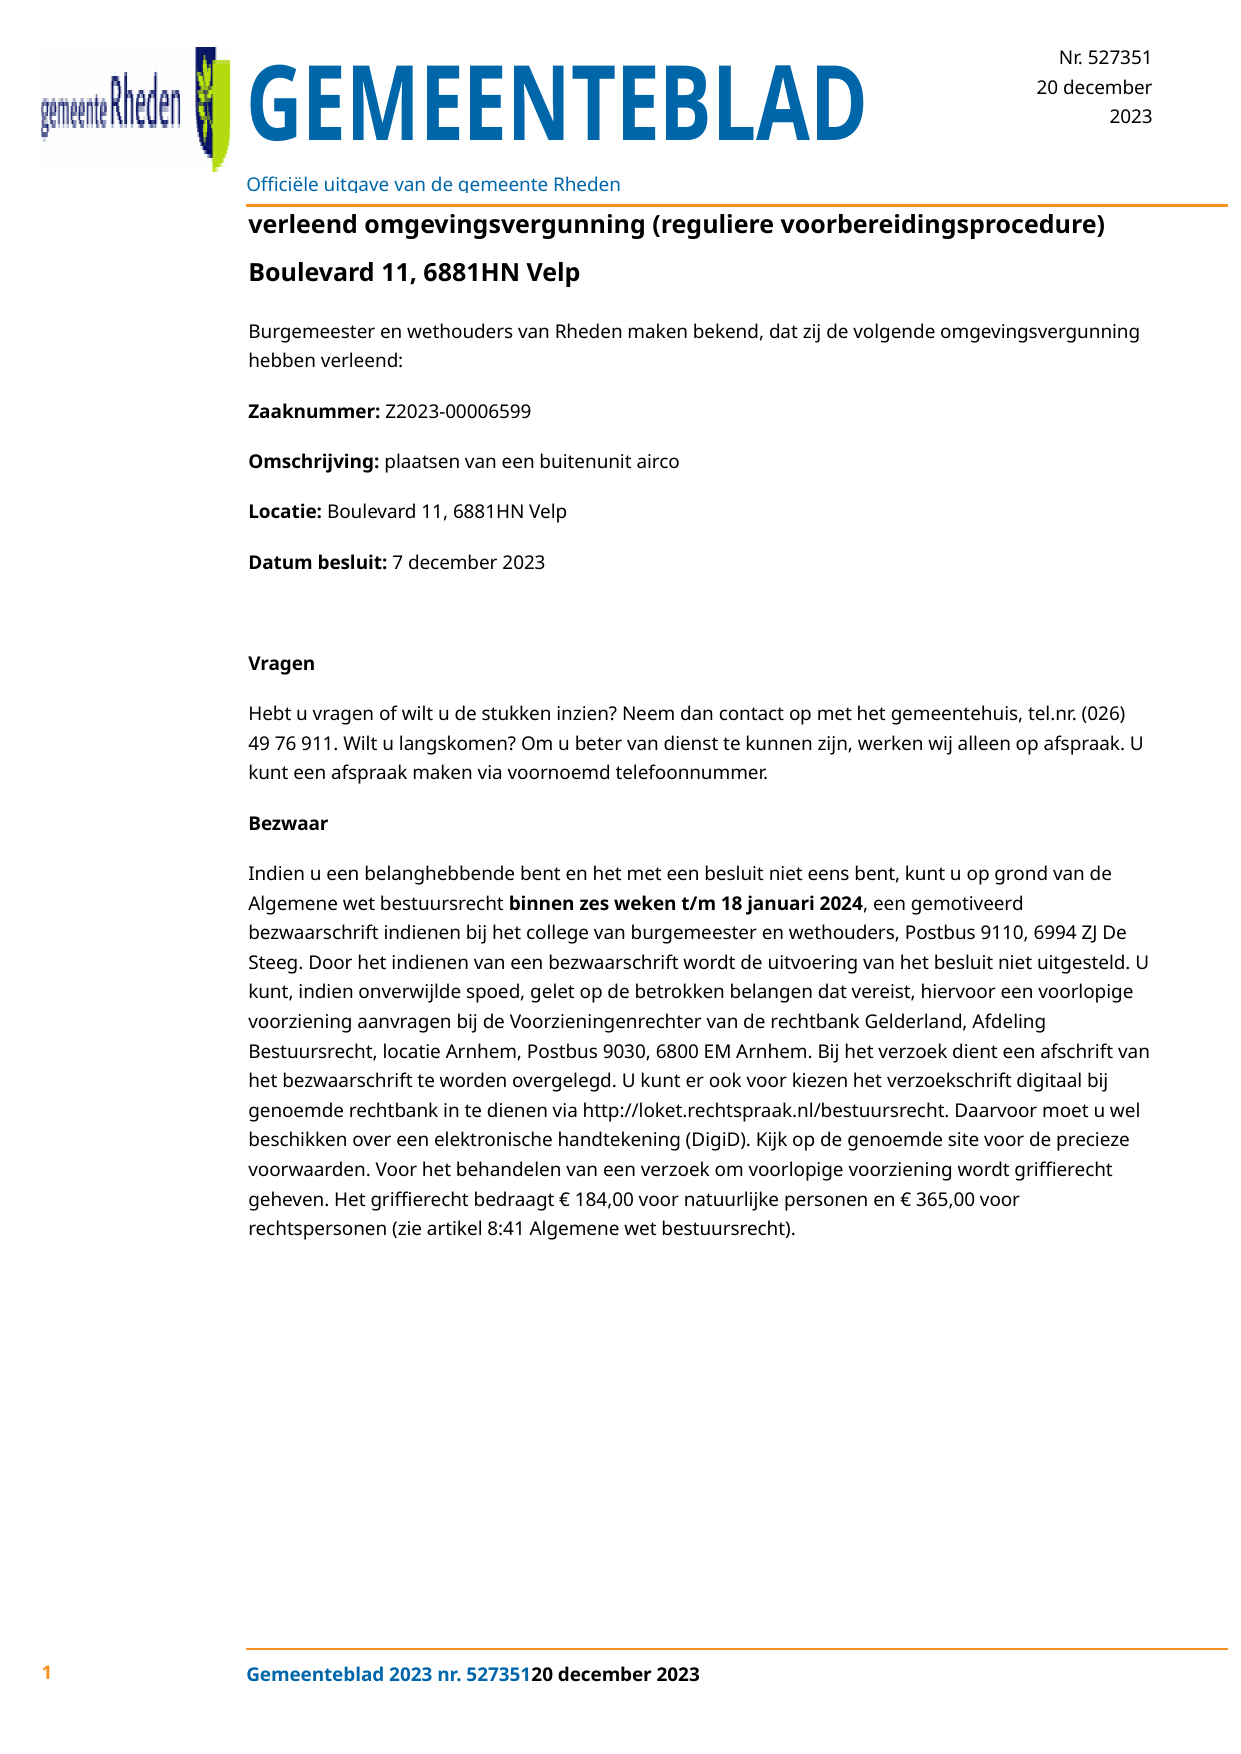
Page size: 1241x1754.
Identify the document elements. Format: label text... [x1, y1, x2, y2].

text Burgemeester en wethouders van Rheden maken bekend, dat zij de volgende omgevingsvergunning hebben verleend: [248, 318, 1152, 373]
text Zaaknummer: Z2023-00006599 [248, 398, 1152, 424]
text verleend omgevingsvergunning (reguliere voorbereidingsprocedure) Boulevard 11, 6881HN Velp [248, 207, 1152, 288]
text Vragen [248, 650, 1152, 676]
text Bezwaar [248, 810, 1152, 836]
text Hebt u vragen of wilt u de stukken inzien? Neem dan contact op met het gemeentehuis, tel.nr. (026) 49 76 911. Wilt u langskomen? Om u beter van dienst te kunnen zijn, werken wij alleen op afspraak. U kunt een afspraak maken via voornoemd telefoonnummer. [248, 700, 1152, 785]
text Omschrijving: plaatsen van een buitenunit airco [248, 448, 1152, 474]
text Locatie: Boulevard 11, 6881HN Velp [248, 499, 1152, 524]
text Datum besluit: 7 december 2023 [248, 549, 1152, 575]
text Indien u een belanghebbende bent en het met een besluit niet eens bent, kunt u op grond van de Algemene wet bestuursrecht binnen zes weken t/m 18 januari 2024, een gemotiveerd bezwaarschrift indienen bij het college van burgemeester en wethouders, Postbus 9110, 6994 ZJ De Steeg. Door het indienen van een bezwaarschrift wordt de uitvoering van het besluit niet uitgesteld. U kunt, indien onverwijlde spoed, gelet op de betrokken belangen dat vereist, hiervoor een voorlopige voorziening aanvragen bij de Voorzieningenrechter van de rechtbank Gelderland, Afdeling Bestuursrecht, locatie Arnhem, Postbus 9030, 6800 EM Arnhem. Bij het verzoek dient een afschrift van het bezwaarschrift te worden overgelegd. U kunt er ook voor kiezen het verzoekschrift digitaal bij genoemde rechtbank in te dienen via http://loket.rechtspraak.nl/bestuursrecht. Daarvoor moet u wel beschikken over een elektronische handtekening (DigiD). Kijk op de genoemde site voor de precieze voorwaarden. Voor het behandelen van een verzoek om voorlopige voorziening wordt griffierecht geheven. Het griffierecht bedraagt € 184,00 voor natuurlijke personen en € 365,00 voor rechtspersonen (zie artikel 8:41 Algemene wet bestuursrecht). [248, 860, 1152, 1241]
picture [41, 47, 231, 172]
